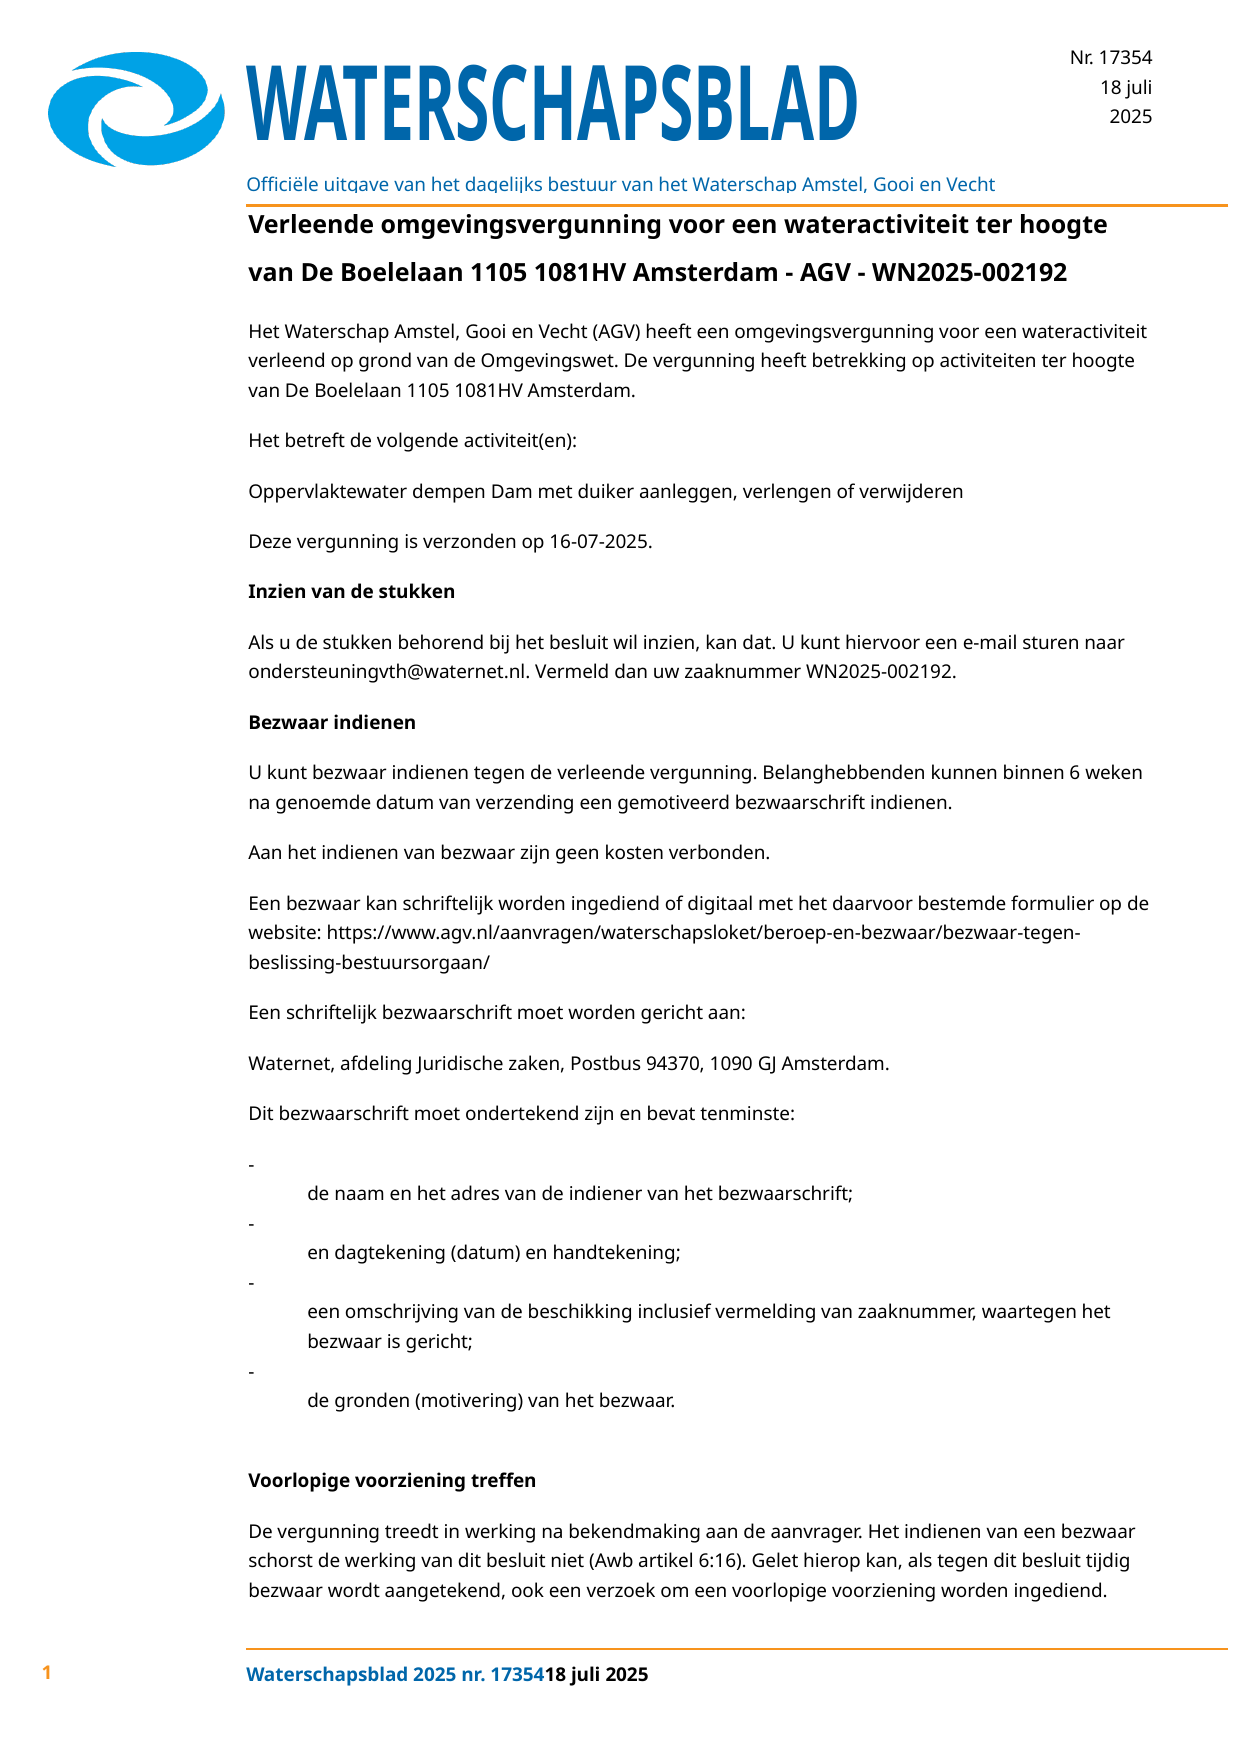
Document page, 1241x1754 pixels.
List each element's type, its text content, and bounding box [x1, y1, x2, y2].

text De vergunning treedt in werking na bekendmaking aan de aanvrager. Het indienen van een bezwaar schorst de werking van dit besluit niet (Awb artikel 6:16). Gelet hierop kan, als tegen dit besluit tijdig bezwaar wordt aangetekend, ook een verzoek om een voorlopige voorziening worden ingediend. [248, 1518, 1152, 1603]
text Dit bezwaarschrift moet ondertekend zijn en bevat tenminste: [248, 1100, 1152, 1126]
list een omschrijving van de beschikking inclusief vermelding van zaaknummer, waartegen het bezwaar is gericht; [248, 1299, 1152, 1354]
text Verleende omgevingsvergunning voor een wateractiviteit ter hoogte van De Boelelaan 1105 1081HV Amsterdam - AGV - WN2025-002192 [248, 207, 1152, 288]
text Voorlopige voorziening treffen [248, 1467, 1152, 1493]
text Waternet, afdeling Juridische zaken, Postbus 94370, 1090 GJ Amsterdam. [248, 1050, 1152, 1076]
list en dagtekening (datum) en handtekening; [248, 1239, 1152, 1265]
text U kunt bezwaar indienen tegen de verleende vergunning. Belanghebbenden kunnen binnen 6 weken na genoemde datum van verzending een gemotiveerd bezwaarschrift indienen. [248, 759, 1152, 815]
picture [41, 47, 231, 172]
text Als u de stukken behorend bij het besluit wil inzien, kan dat. U kunt hiervoor een e-mail sturen naar ondersteuningvth@waternet.nl. Vermeld dan uw zaaknummer WN2025-002192. [248, 629, 1152, 684]
text Een schriftelijk bezwaarschrift moet worden gericht aan: [248, 999, 1152, 1025]
text Deze vergunning is verzonden op 16-07-2025. [248, 528, 1152, 554]
list de gronden (motivering) van het bezwaar. [248, 1387, 1152, 1413]
text Inzien van de stukken [248, 579, 1152, 604]
text Bezwaar indienen [248, 709, 1152, 735]
list de naam en het adres van de indiener van het bezwaarschrift; [248, 1180, 1152, 1206]
text Een bezwaar kan schriftelijk worden ingediend of digitaal met het daarvoor bestemde formulier op de website: https://www.agv.nl/aanvragen/waterschapsloket/beroep-en-bezwaar/bezwaar-tegen-beslissing-bestuursorgaan/ [248, 890, 1152, 975]
text Het betreft de volgende activiteit(en): [248, 427, 1152, 453]
text Oppervlaktewater dempen Dam met duiker aanleggen, verlengen of verwijderen [248, 478, 1152, 504]
text Aan het indienen van bezwaar zijn geen kosten verbonden. [248, 839, 1152, 865]
text Het Waterschap Amstel, Gooi en Vecht (AGV) heeft een omgevingsvergunning voor een wateractiviteit verleend op grond van de Omgevingswet. De vergunning heeft betrekking op activiteiten ter hoogte van De Boelelaan 1105 1081HV Amsterdam. [248, 318, 1152, 403]
